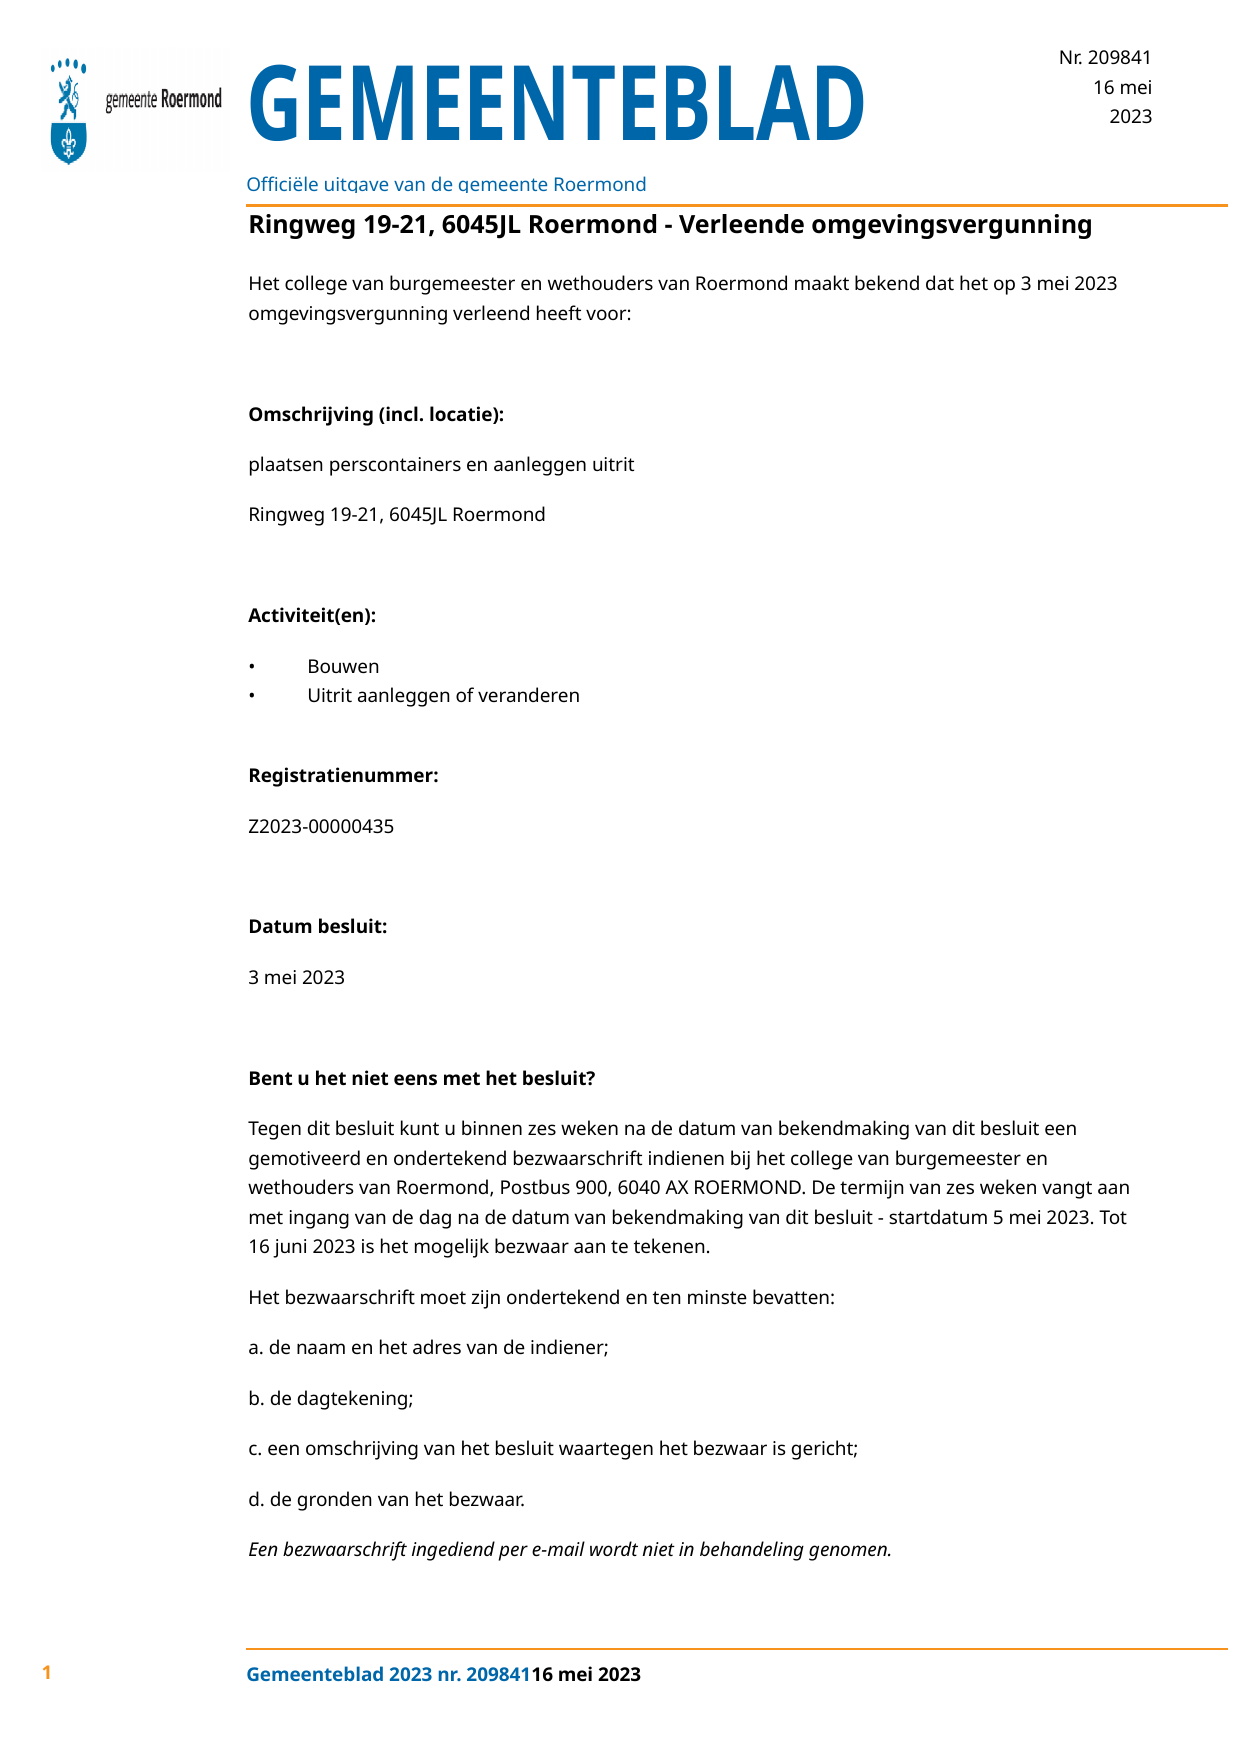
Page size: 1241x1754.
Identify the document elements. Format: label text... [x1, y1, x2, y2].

text Omschrijving (incl. locatie): [248, 401, 1152, 426]
text plaatsen perscontainers en aanleggen uitrit [248, 451, 1152, 477]
text Registratienummer: [248, 762, 1152, 788]
text Ringweg 19-21, 6045JL Roermond [248, 502, 1152, 527]
text 3 mei 2023 [248, 964, 1152, 990]
text b. de dagtekening; [248, 1385, 1152, 1411]
text Een bezwaarschrift ingediend per e-mail wordt niet in behandeling genomen. [248, 1536, 1152, 1562]
text Bent u het niet eens met het besluit? [248, 1065, 1152, 1091]
text Het college van burgemeester en wethouders van Roermond maakt bekend dat het op 3 mei 2023 omgevingsvergunning verleend heeft voor: [248, 270, 1152, 326]
text Activiteit(en): [248, 602, 1152, 628]
text Het bezwaarschrift moet zijn ondertekend en ten minste bevatten: [248, 1284, 1152, 1310]
text Datum besluit: [248, 914, 1152, 939]
text Tegen dit besluit kunt u binnen zes weken na de datum van bekendmaking van dit besluit een gemotiveerd en ondertekend bezwaarschrift indienen bij het college van burgemeester en wethouders van Roermond, Postbus 900, 6040 AX ROERMOND. De termijn van zes weken vangt aan met ingang van de dag na de datum van bekendmaking van dit besluit - startdatum 5 mei 2023. Tot 16 juni 2023 is het mogelijk bezwaar aan te tekenen. [248, 1115, 1152, 1259]
list Bouwen [248, 653, 1152, 678]
text Z2023-00000435 [248, 813, 1152, 838]
picture [41, 47, 231, 172]
list Uitrit aanleggen of veranderen [248, 682, 1152, 708]
text c. een omschrijving van het besluit waartegen het bezwaar is gericht; [248, 1435, 1152, 1461]
text Ringweg 19-21, 6045JL Roermond - Verleende omgevingsvergunning [248, 207, 1152, 241]
text d. de gronden van het bezwaar. [248, 1486, 1152, 1511]
text a. de naam en het adres van de indiener; [248, 1334, 1152, 1360]
